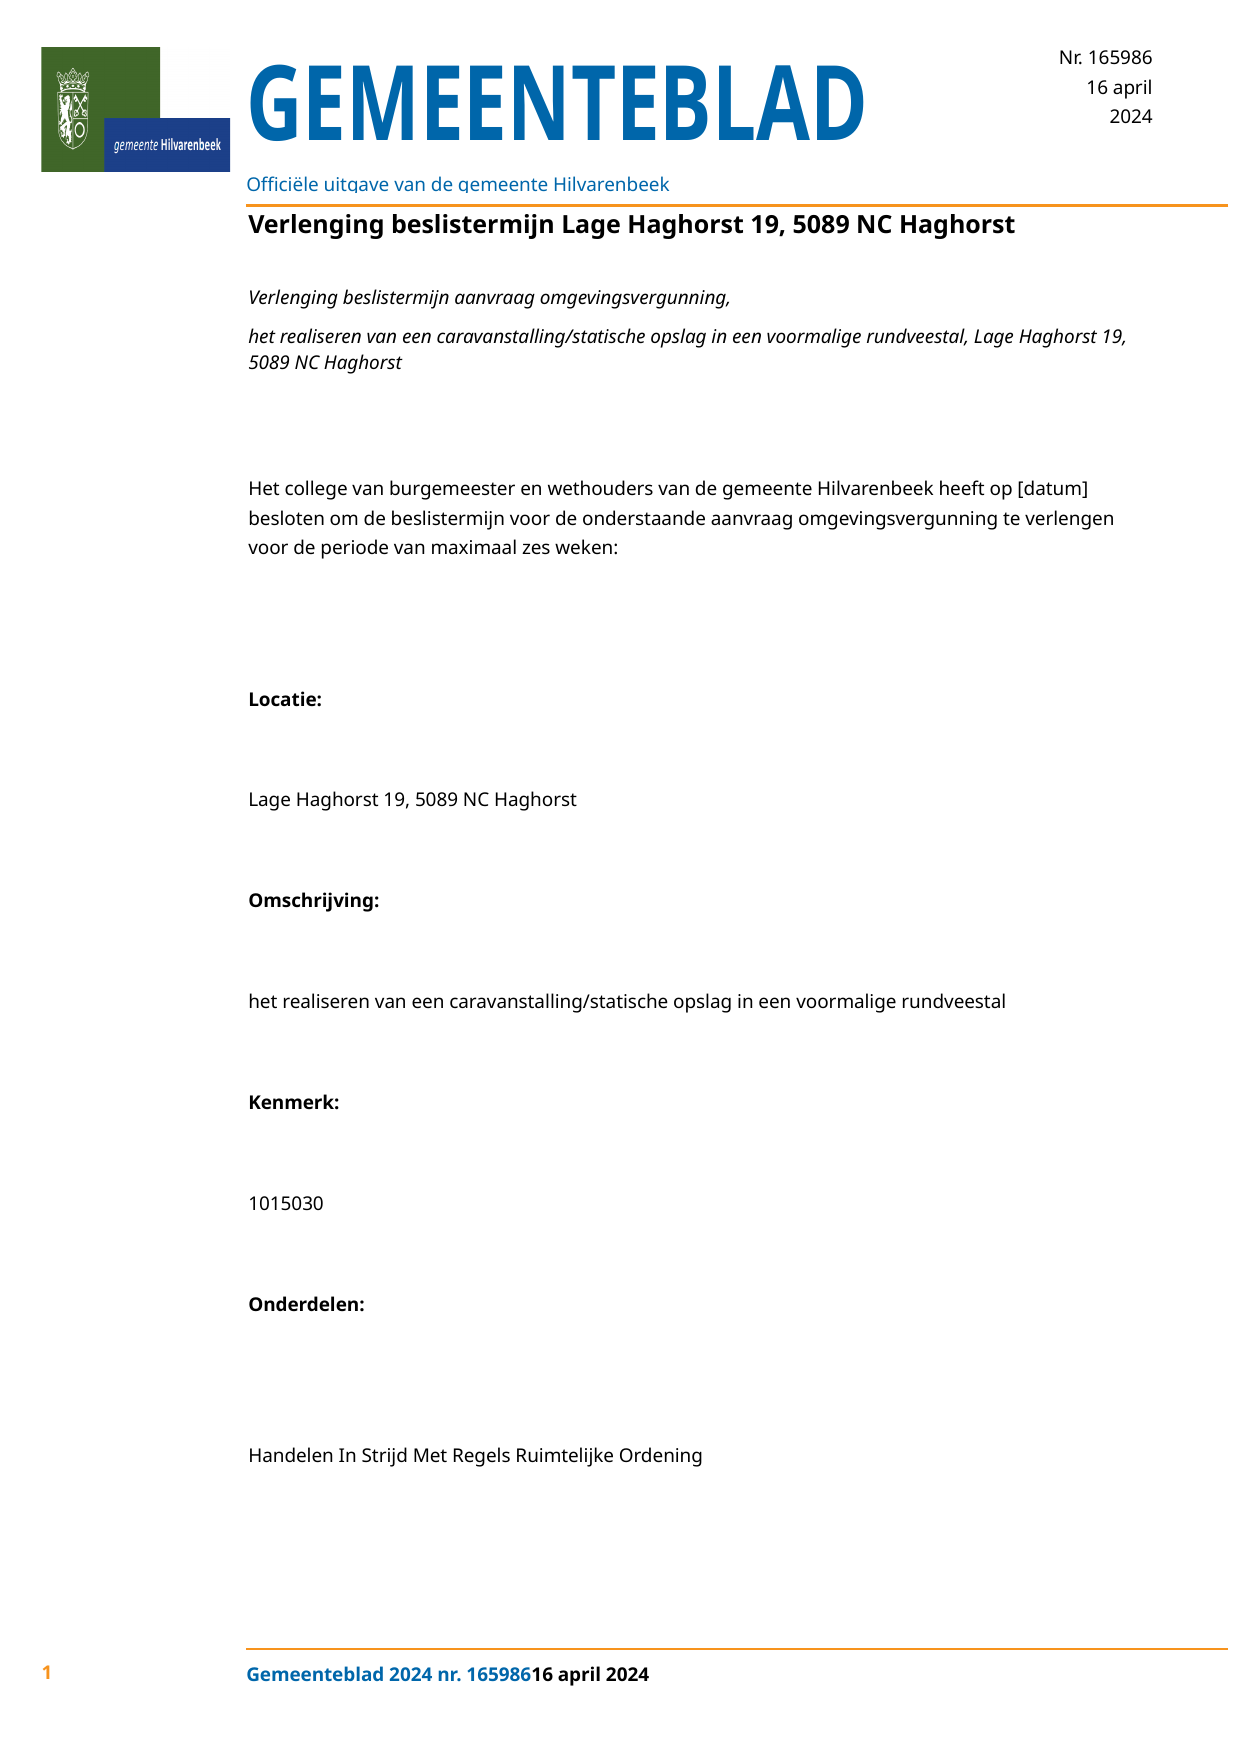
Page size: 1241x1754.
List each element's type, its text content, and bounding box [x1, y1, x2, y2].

text Onderdelen: [248, 1291, 1152, 1317]
text Kenmerk: [248, 1089, 1152, 1115]
text 1015030 [248, 1190, 1152, 1216]
text Omschrijving: [248, 887, 1152, 913]
text het realiseren van een caravanstalling/statische opslag in een voormalige rundveestal, Lage Haghorst 19, 5089 NC Haghorst [248, 323, 1152, 374]
text Locatie: [248, 686, 1152, 712]
text Het college van burgemeester en wethouders van de gemeente Hilvarenbeek heeft op [datum] besloten om de beslistermijn voor de onderstaande aanvraag omgevingsvergunning te verlengen voor de periode van maximaal zes weken: [248, 475, 1152, 560]
text Handelen In Strijd Met Regels Ruimtelijke Ordening [248, 1442, 1152, 1468]
picture [41, 47, 231, 172]
text Verlenging beslistermijn Lage Haghorst 19, 5089 NC Haghorst [248, 207, 1152, 241]
text Verlenging beslistermijn aanvraag omgevingsvergunning, [248, 284, 1152, 309]
text het realiseren van een caravanstalling/statische opslag in een voormalige rundveestal [248, 988, 1152, 1014]
text Lage Haghorst 19, 5089 NC Haghorst [248, 787, 1152, 812]
